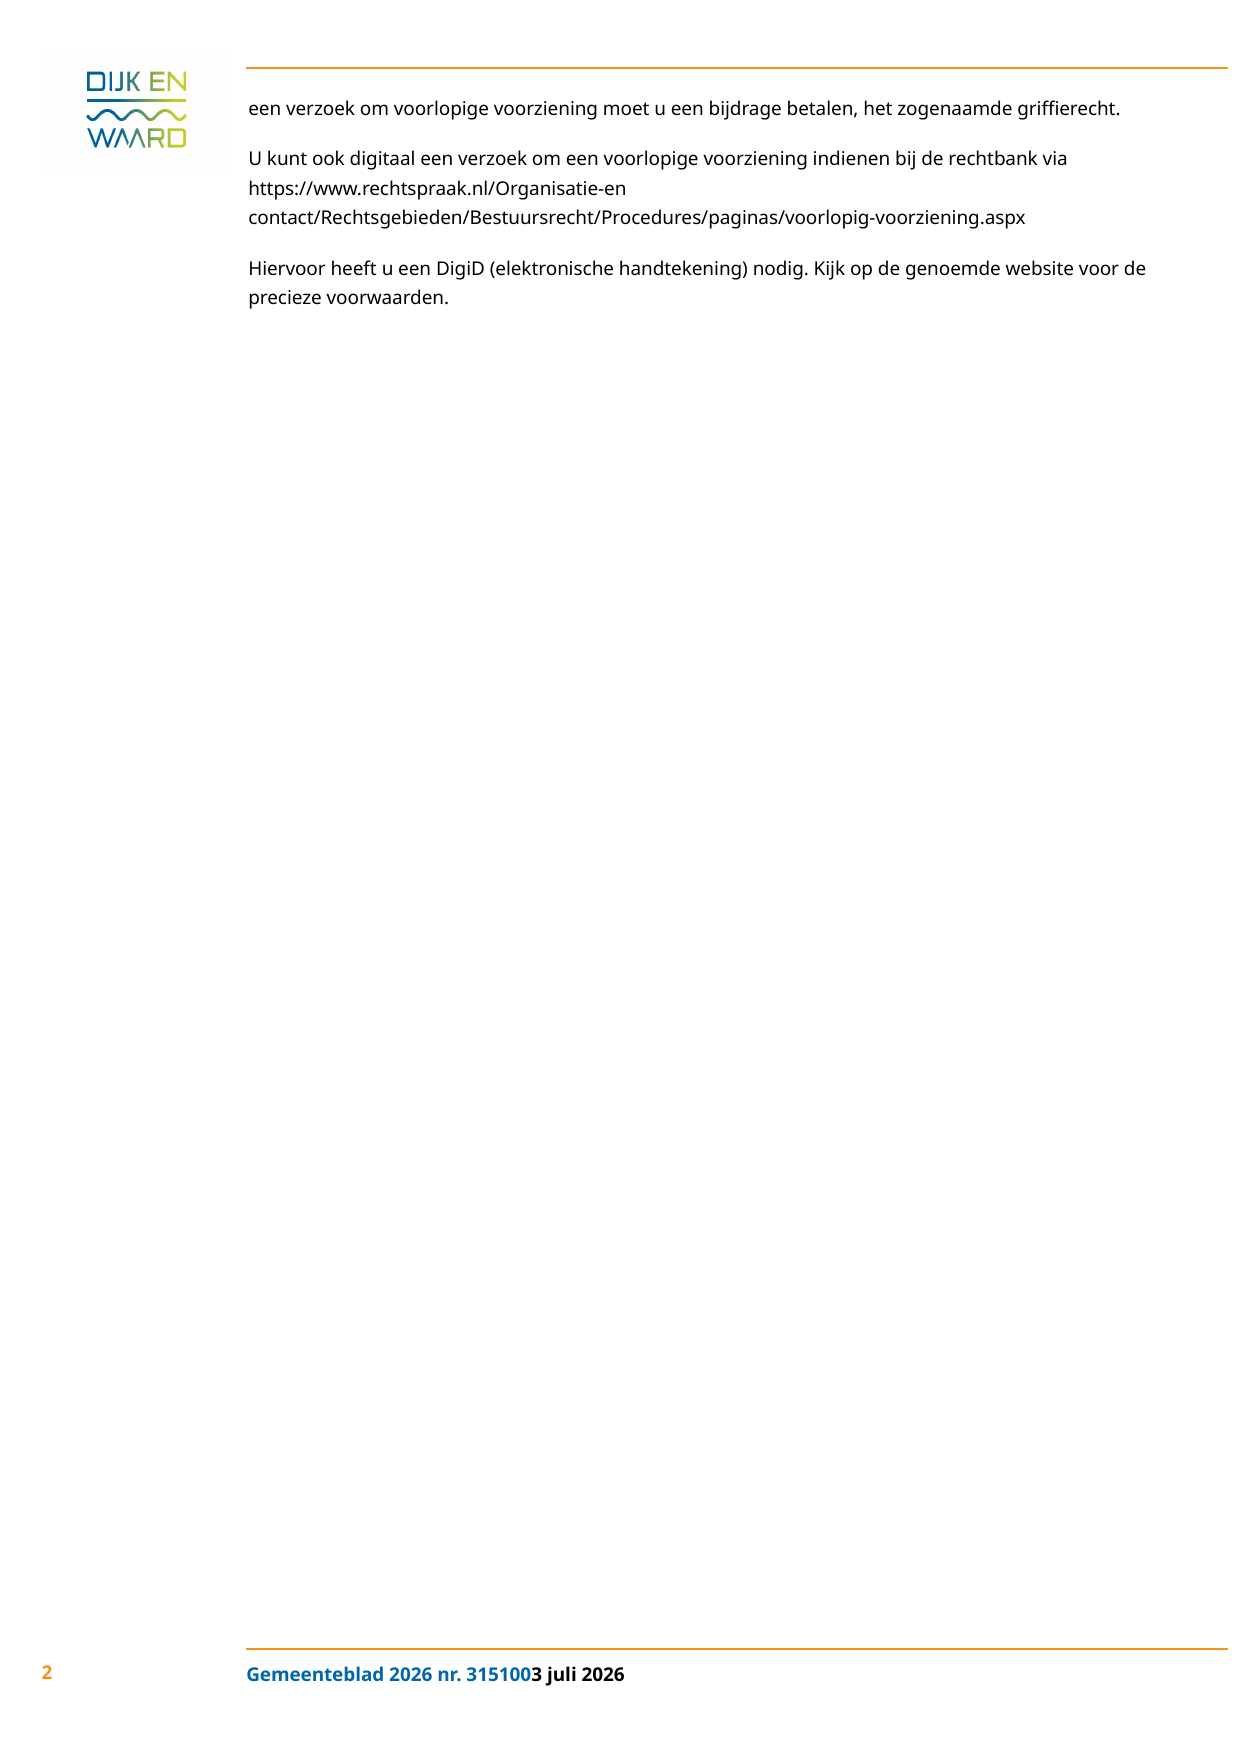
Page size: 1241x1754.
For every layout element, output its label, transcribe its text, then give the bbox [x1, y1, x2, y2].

picture [41, 47, 231, 172]
text U kunt ook digitaal een verzoek om een voorlopige voorziening indienen bij de rechtbank via https://www.rechtspraak.nl/Organisatie-en contact/Rechtsgebieden/Bestuursrecht/Procedures/paginas/voorlopig-voorziening.aspx [248, 145, 1152, 230]
text een verzoek om voorlopige voorziening moet u een bijdrage betalen, het zogenaamde griffierecht. [248, 95, 1152, 121]
text Hiervoor heeft u een DigiD (elektronische handtekening) nodig. Kijk op de genoemde website voor de precieze voorwaarden. [248, 255, 1152, 310]
